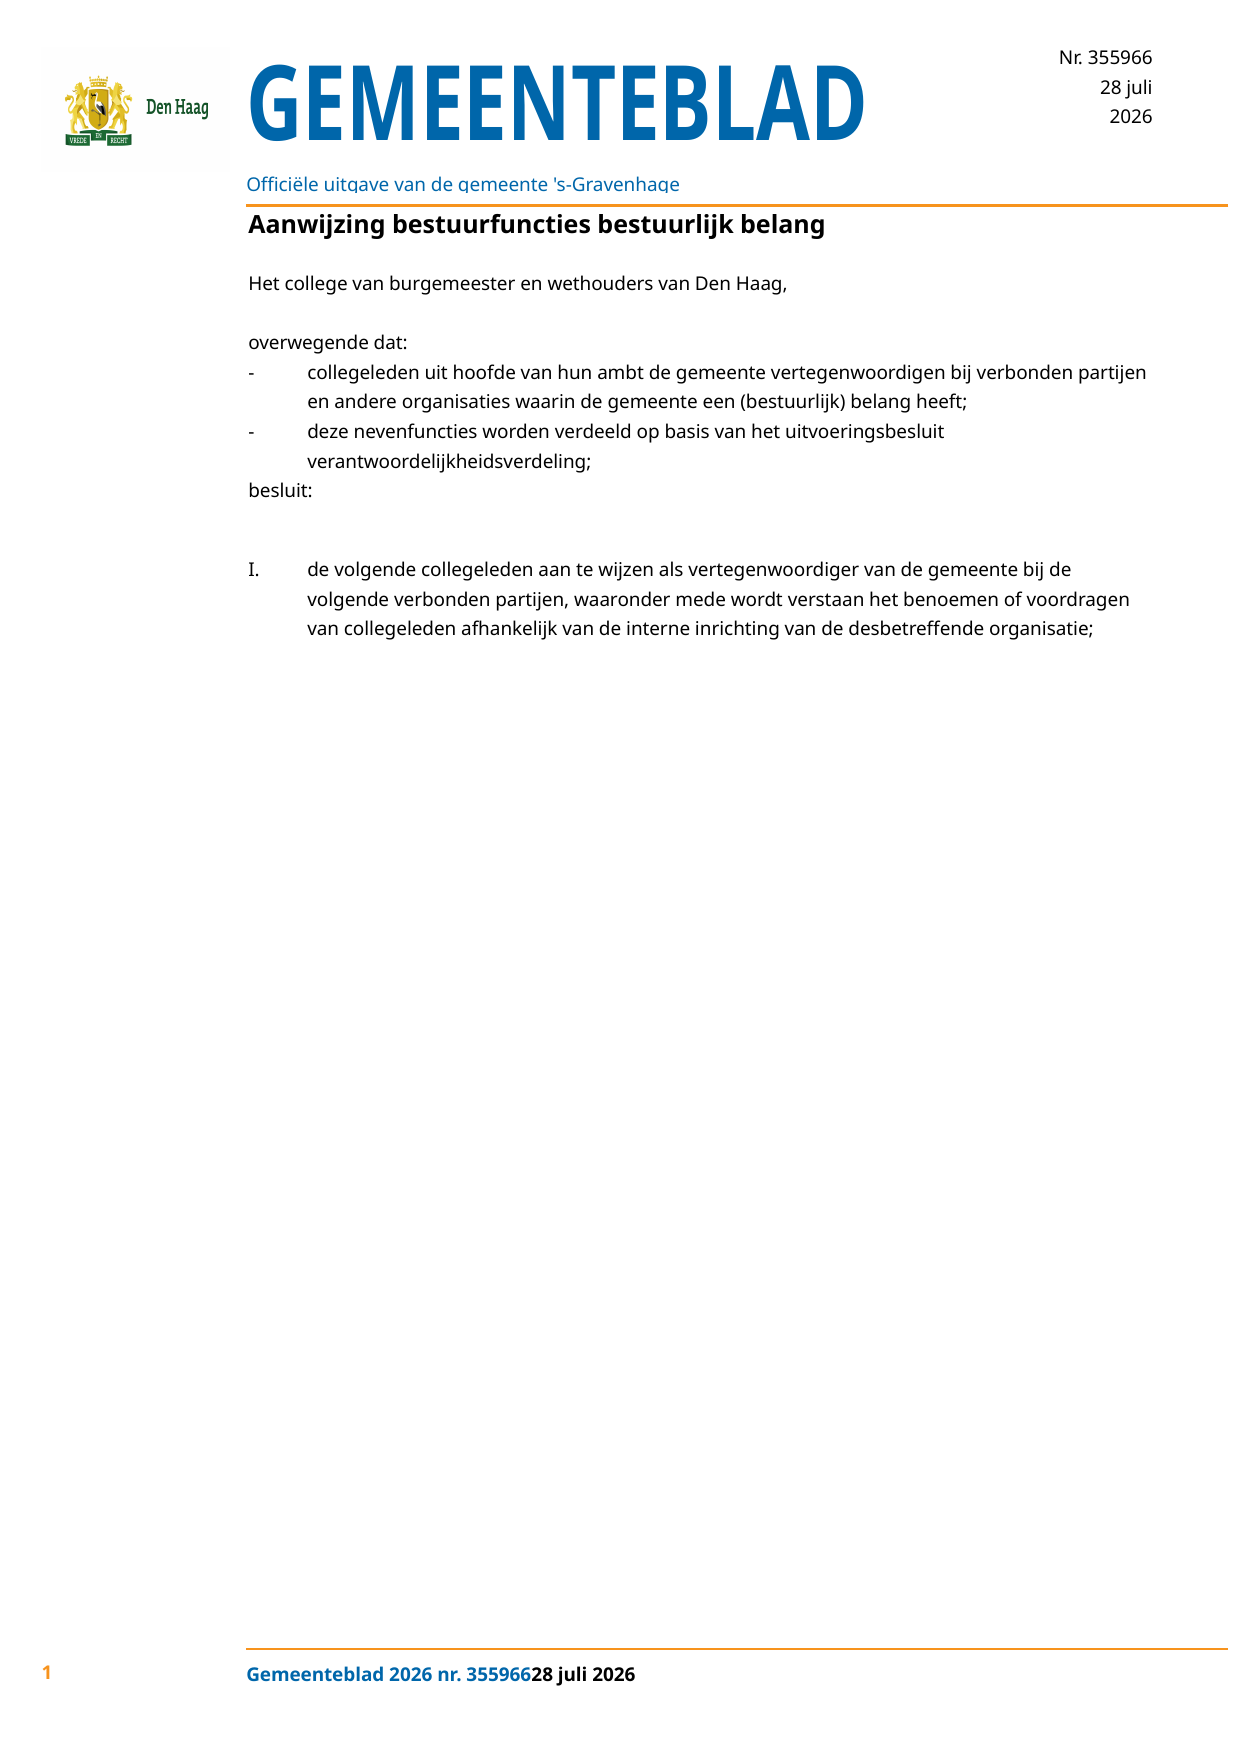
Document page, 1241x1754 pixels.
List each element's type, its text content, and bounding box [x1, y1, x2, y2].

list deze nevenfuncties worden verdeeld op basis van het uitvoeringsbesluit verantwoordelijkheidsverdeling; [248, 418, 1152, 473]
picture [41, 47, 231, 172]
text Aanwijzing bestuurfuncties bestuurlijk belang [248, 207, 1152, 241]
list de volgende collegeleden aan te wijzen als vertegenwoordiger van de gemeente bij de volgende verbonden partijen, waaronder mede wordt verstaan het benoemen of voordragen van collegeleden afhankelijk van de interne inrichting van de desbetreffende organisatie; [248, 556, 1152, 641]
list collegeleden uit hoofde van hun ambt de gemeente vertegenwoordigen bij verbonden partijen en andere organisaties waarin de gemeente een (bestuurlijk) belang heeft; [248, 359, 1152, 414]
text besluit: [248, 477, 1152, 503]
text Het college van burgemeester en wethouders van Den Haag, [248, 270, 1152, 296]
text overwegende dat: [248, 329, 1152, 355]
